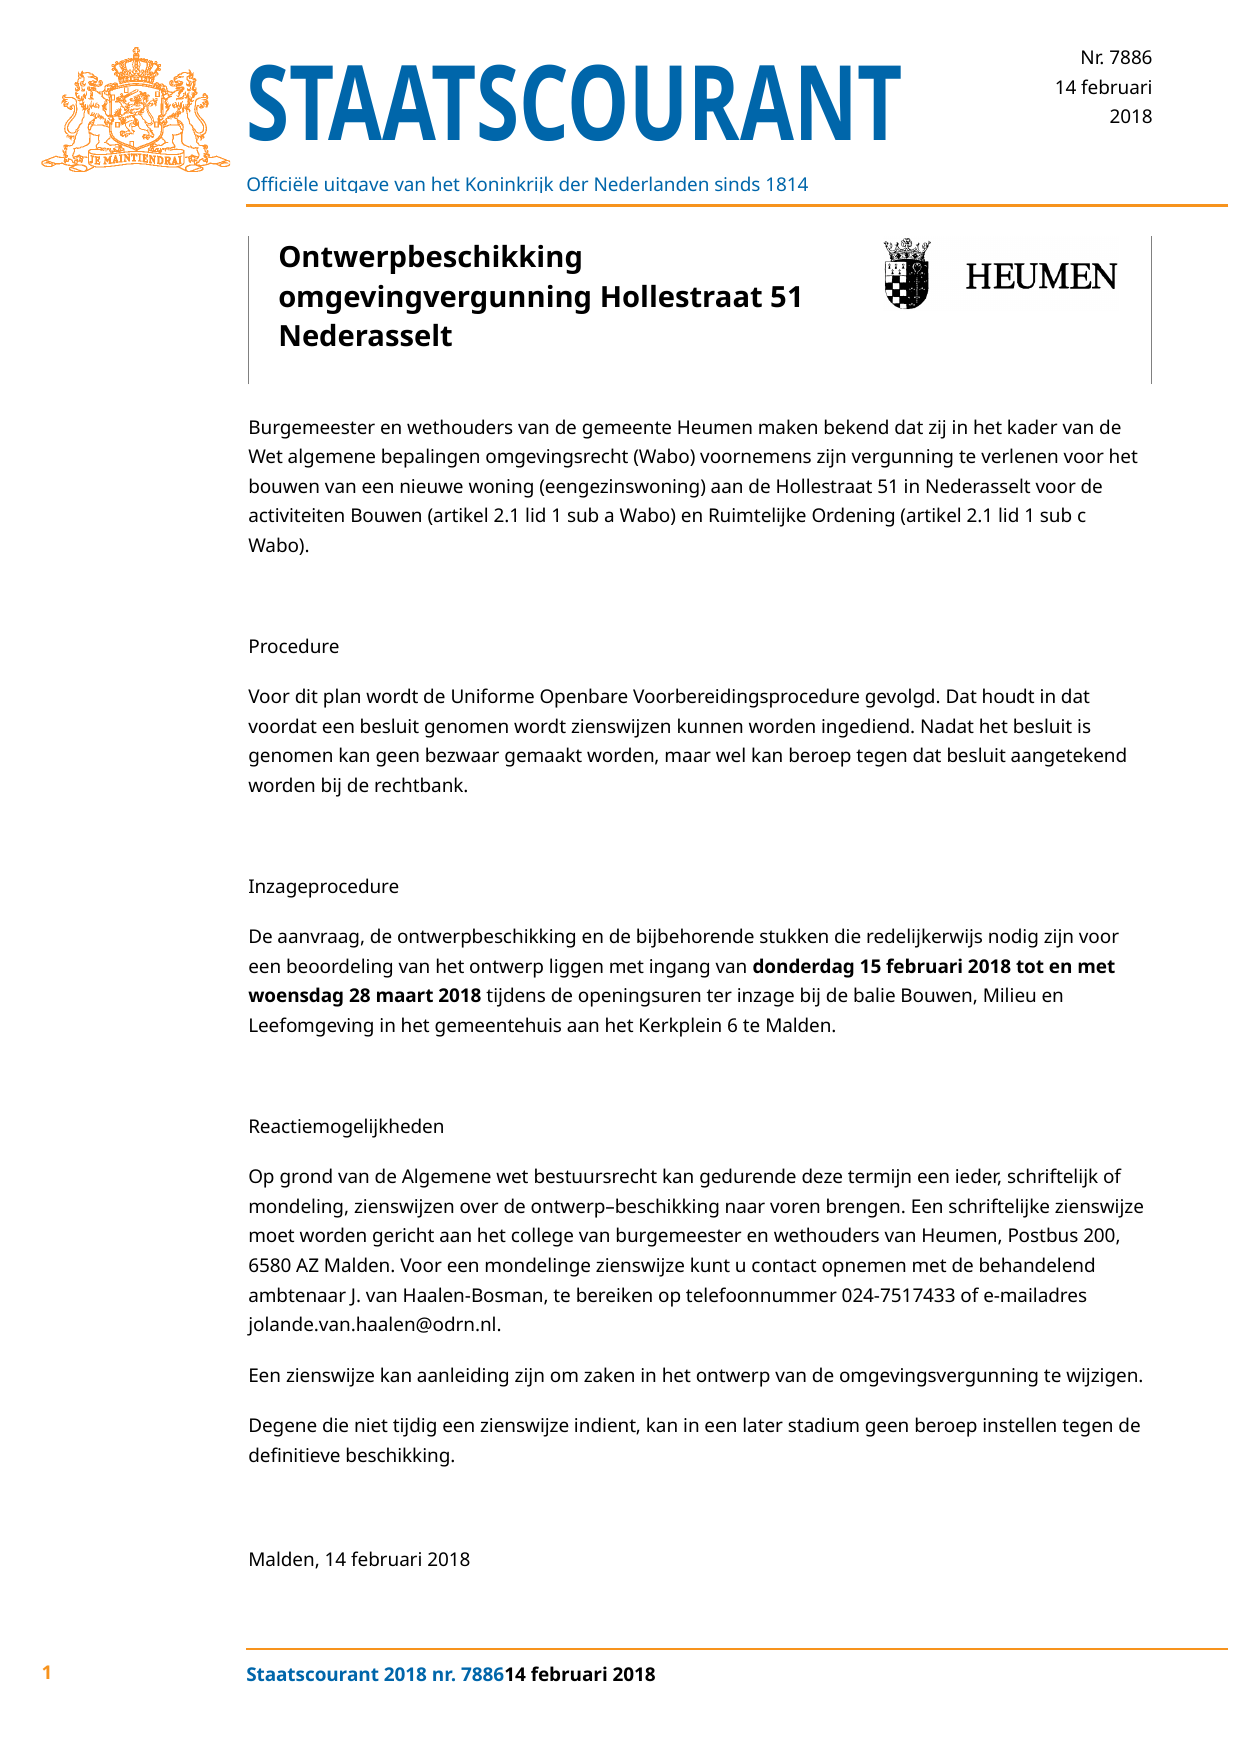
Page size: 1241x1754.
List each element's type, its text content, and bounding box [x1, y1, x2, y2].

text Burgemeester en wethouders van de gemeente Heumen maken bekend dat zij in het kader van de Wet algemene bepalingen omgevingsrecht (Wabo) voornemens zijn vergunning te verlenen voor het bouwen van een nieuwe woning (eengezinswoning) aan de Hollestraat 51 in Nederasselt voor de activiteiten Bouwen (artikel 2.1 lid 1 sub a Wabo) en Ruimtelijke Ordening (artikel 2.1 lid 1 sub c Wabo). [248, 414, 1152, 558]
text Op grond van de Algemene wet bestuursrecht kan gedurende deze termijn een ieder, schriftelijk of mondeling, zienswijzen over de ontwerp–beschikking naar voren brengen. Een schriftelijke zienswijze moet worden gericht aan het college van burgemeester en wethouders van Heumen, Postbus 200, 6580 AZ Malden. Voor een mondelinge zienswijze kunt u contact opnemen met de behandelend ambtenaar J. van Haalen-Bosman, te bereiken op telefoonnummer 024-7517433 of e-mailadres jolande.van.haalen@odrn.nl. [248, 1163, 1152, 1337]
text Inzageprocedure [248, 873, 1152, 899]
picture [41, 47, 231, 172]
text Procedure [248, 633, 1152, 659]
text Malden, 14 februari 2018 [248, 1547, 1152, 1572]
text Een zienswijze kan aanleiding zijn om zaken in het ontwerp van de omgevingsvergunning te wijzigen. [248, 1362, 1152, 1388]
text Voor dit plan wordt de Uniforme Openbare Voorbereidingsprocedure gevolgd. Dat houdt in dat voordat een besluit genomen wordt zienswijzen kunnen worden ingediend. Nadat het besluit is genomen kan geen bezwaar gemaakt worden, maar wel kan beroep tegen dat besluit aangetekend worden bij de rechtbank. [248, 683, 1152, 798]
picture [882, 236, 1119, 311]
text Reactiemogelijkheden [248, 1113, 1152, 1139]
table_header [850, 236, 1151, 384]
text De aanvraag, de ontwerpbeschikking en de bijbehorende stukken die redelijkerwijs nodig zijn voor een beoordeling van het ontwerp liggen met ingang van donderdag 15 februari 2018 tot en met woensdag 28 maart 2018 tijdens de openingsuren ter inzage bij de balie Bouwen, Milieu en Leefomgeving in het gemeentehuis aan het Kerkplein 6 te Malden. [248, 923, 1152, 1038]
text Degene die niet tijdig een zienswijze indient, kan in een later stadium geen beroep instellen tegen de definitieve beschikking. [248, 1412, 1152, 1468]
table_header Ontwerpbeschikking omgevingvergunning Hollestraat 51 Nederasselt [249, 236, 850, 384]
